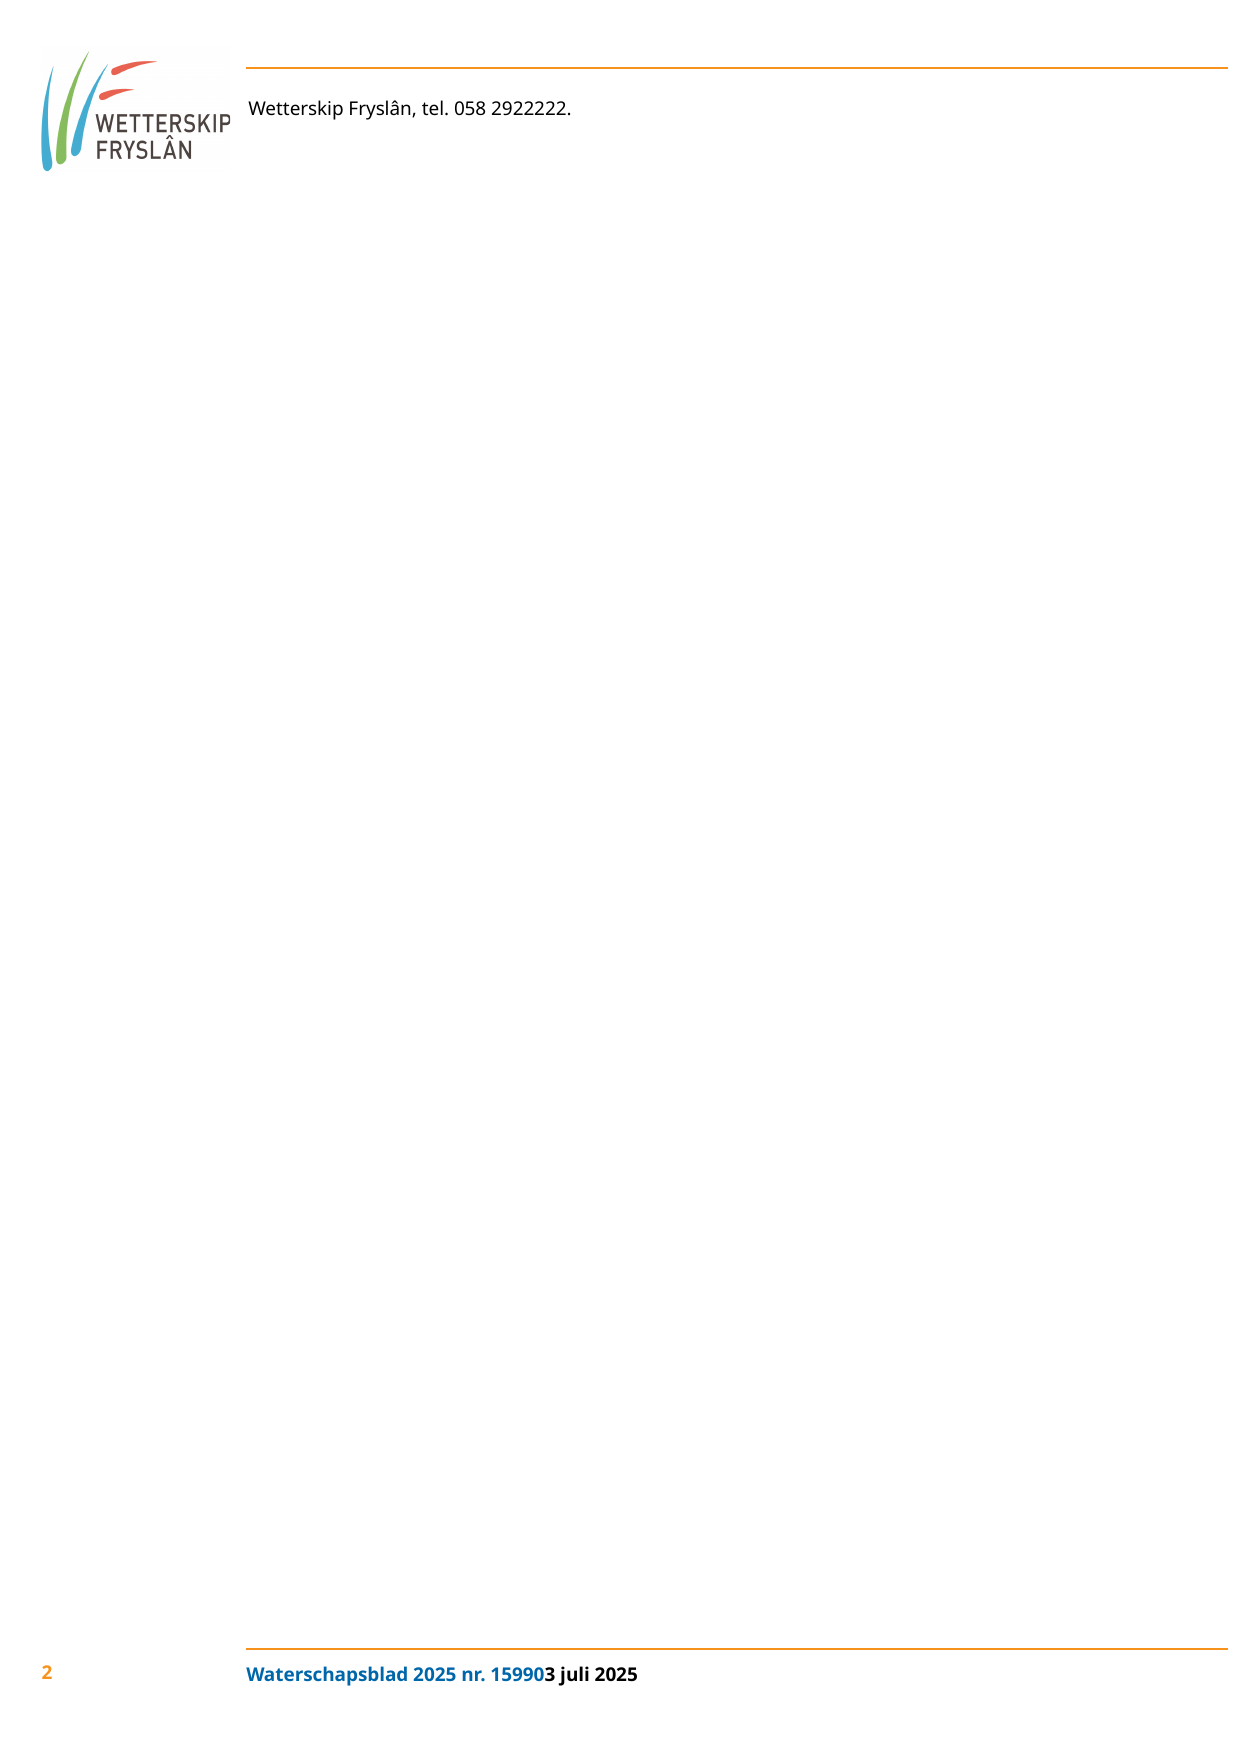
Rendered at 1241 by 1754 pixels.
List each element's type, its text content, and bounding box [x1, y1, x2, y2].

picture [41, 47, 231, 172]
text Wetterskip Fryslân, tel. 058 2922222. [248, 95, 1152, 121]
